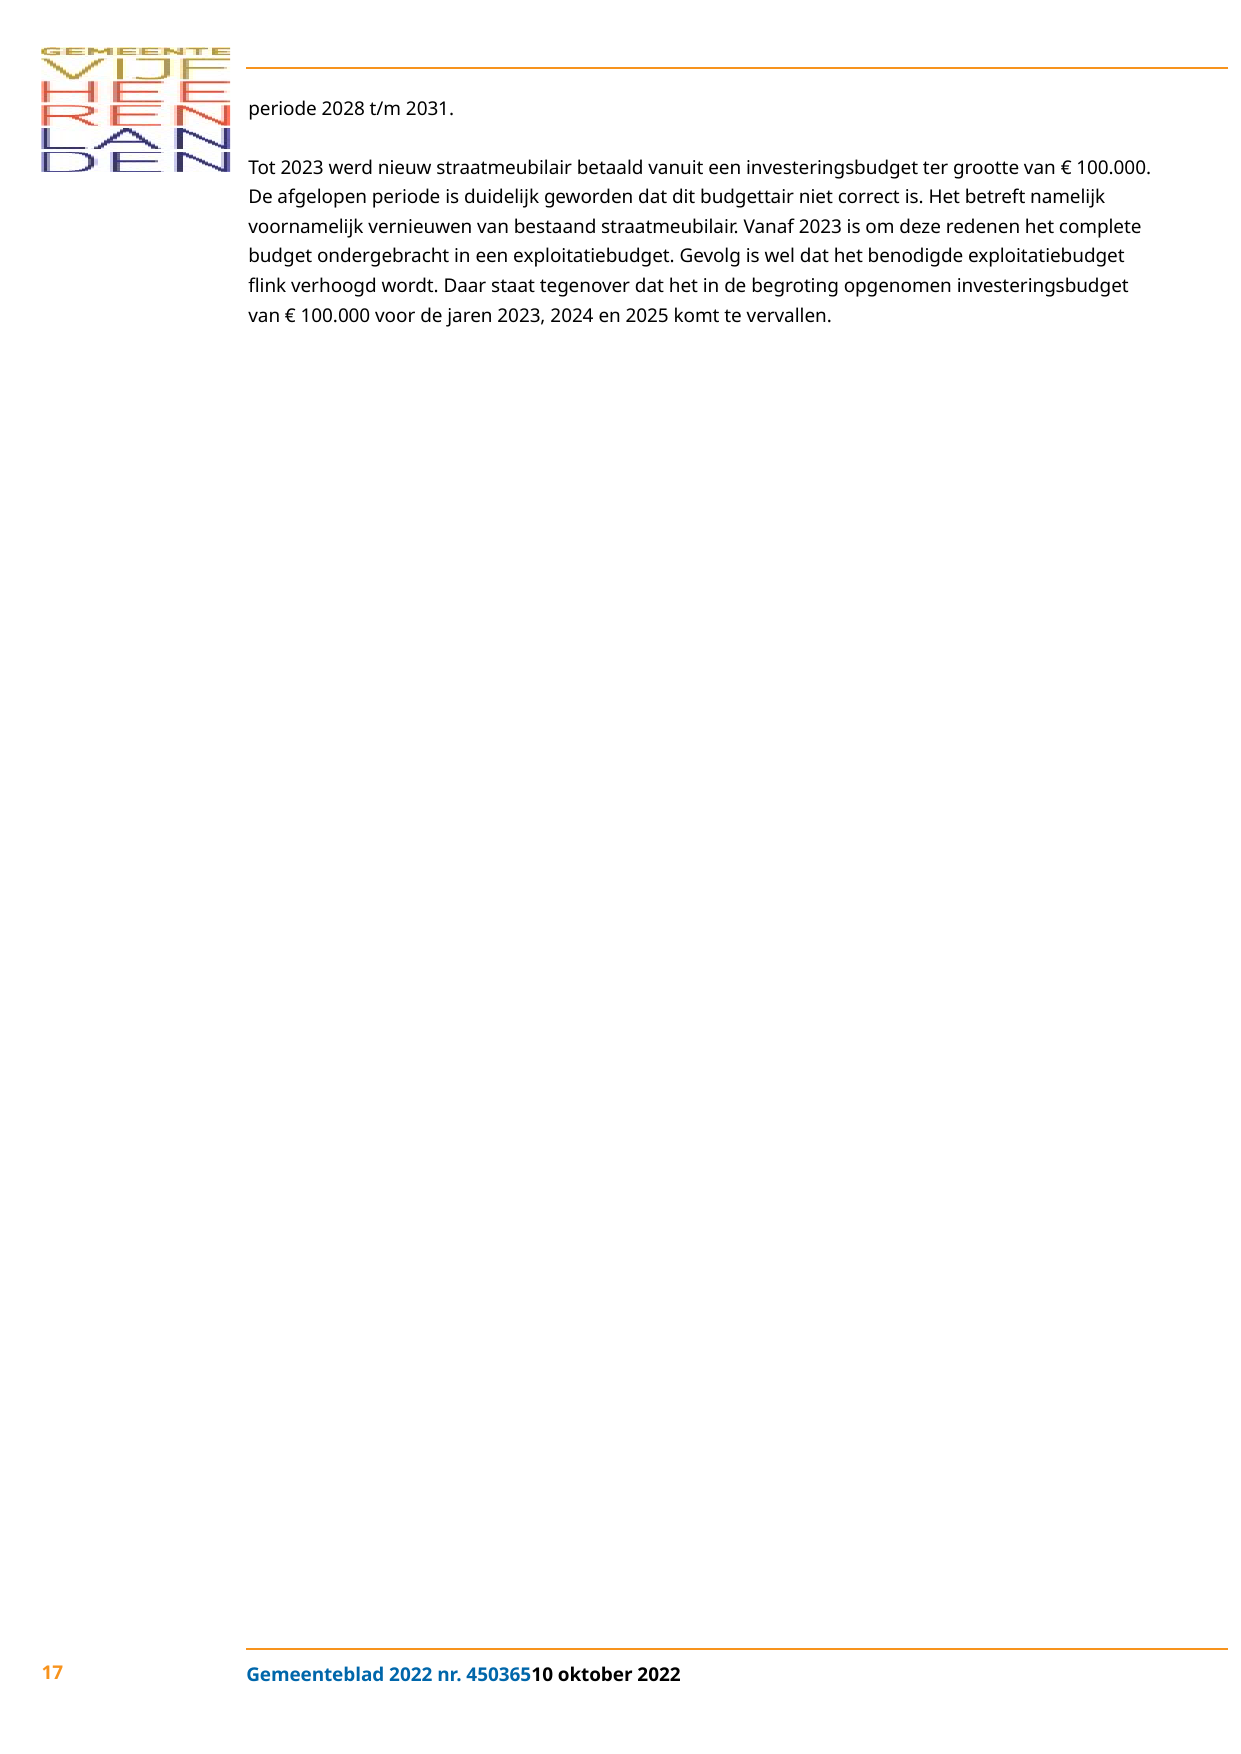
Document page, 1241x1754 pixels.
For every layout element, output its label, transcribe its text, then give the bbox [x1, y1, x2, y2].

text periode 2028 t/m 2031. [248, 95, 1152, 121]
text Tot 2023 werd nieuw straatmeubilair betaald vanuit een investeringsbudget ter grootte van € 100.000. De afgelopen periode is duidelijk geworden dat dit budgettair niet correct is. Het betreft namelijk voornamelijk vernieuwen van bestaand straatmeubilair. Vanaf 2023 is om deze redenen het complete budget ondergebracht in een exploitatiebudget. Gevolg is wel dat het benodigde exploitatiebudget flink verhoogd wordt. Daar staat tegenover dat het in de begroting opgenomen investeringsbudget van € 100.000 voor de jaren 2023, 2024 en 2025 komt te vervallen. [248, 154, 1152, 328]
picture [41, 47, 231, 172]
